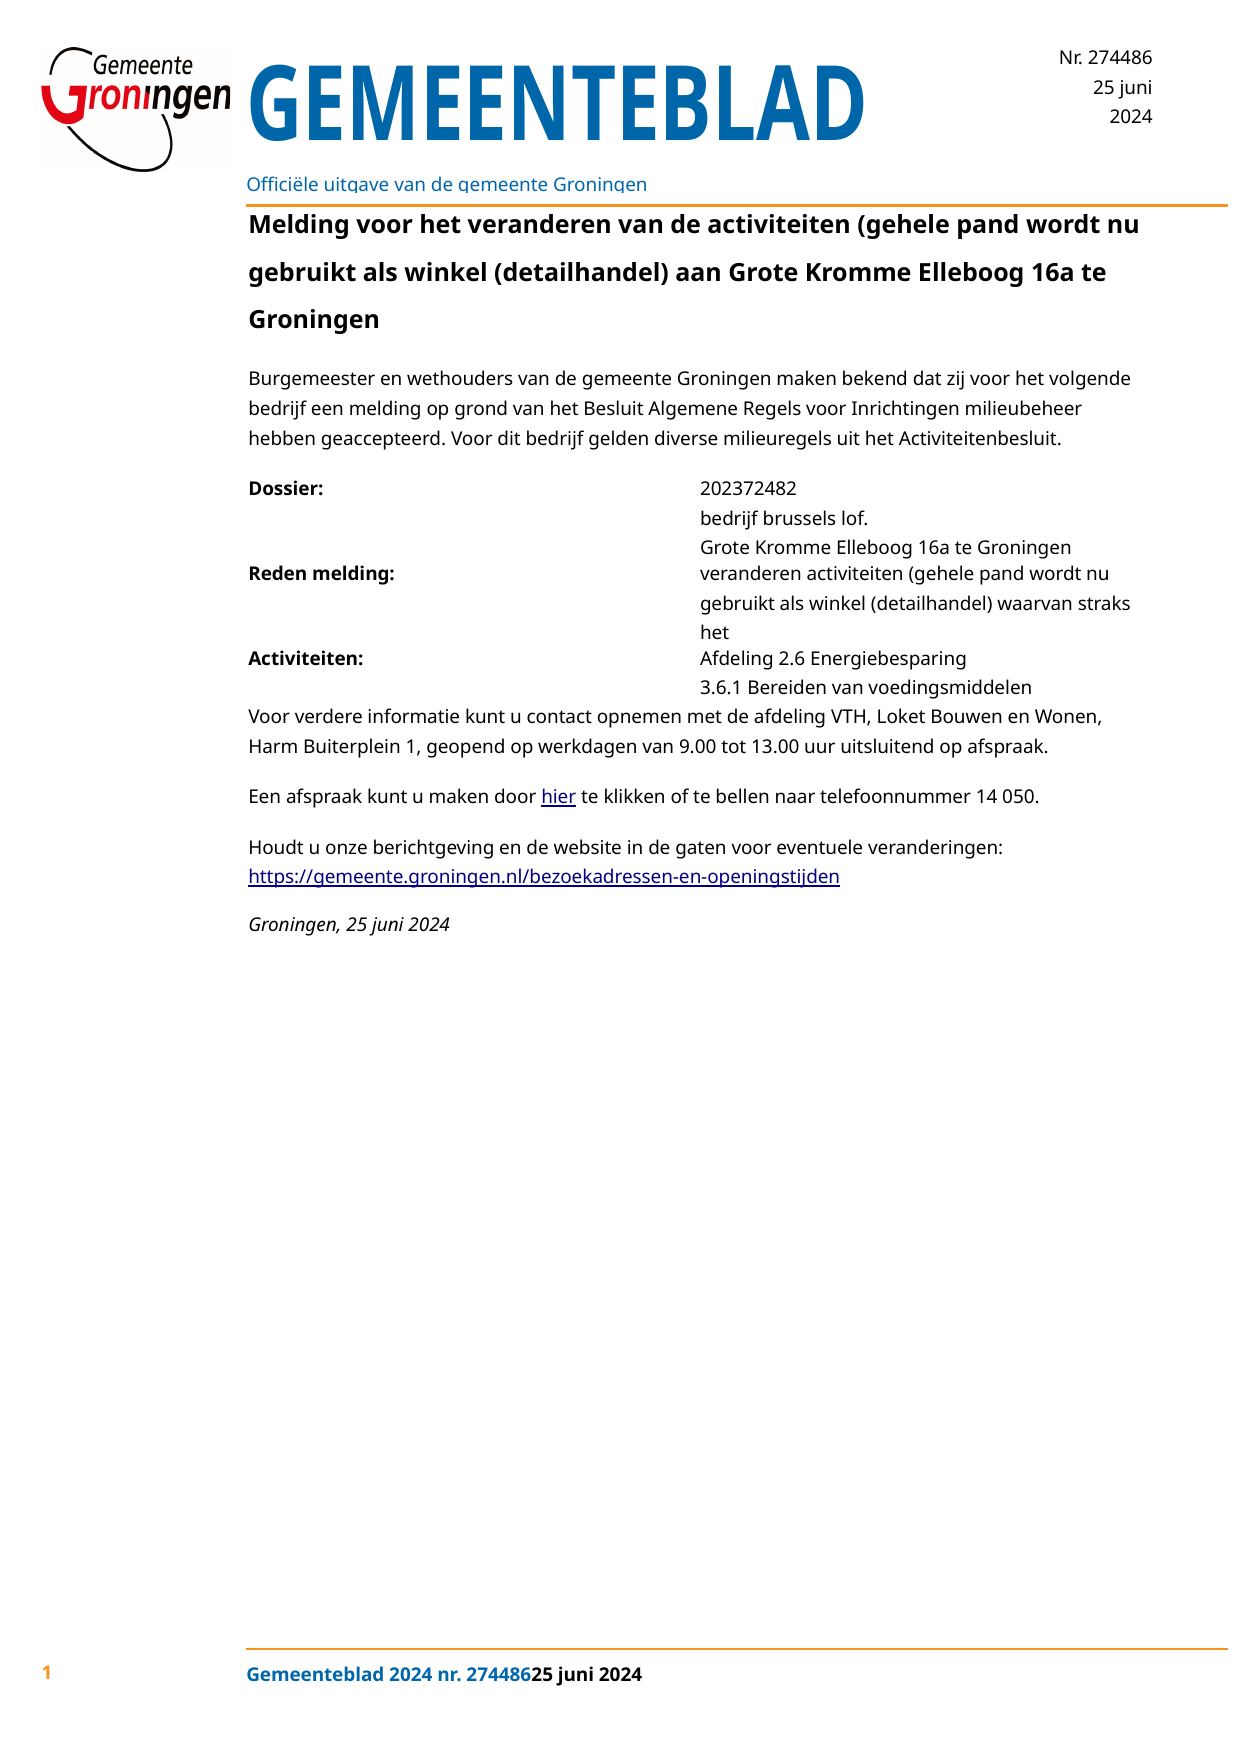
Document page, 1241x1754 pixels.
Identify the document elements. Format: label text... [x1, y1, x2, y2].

text Melding voor het veranderen van de activiteiten (gehele pand wordt nu gebruikt als winkel (detailhandel) aan Grote Kromme Elleboog 16a te Groningen [248, 207, 1152, 336]
table_cell Afdeling 2.6 Energiebesparing 3.6.1 Bereiden van voedingsmiddelen [700, 645, 1152, 700]
table_header Dossier: [248, 475, 700, 560]
table_cell Reden melding: [248, 560, 700, 645]
text Een afspraak kunt u maken door hier te klikken of te bellen naar telefoonnummer 14 050. [248, 783, 1152, 809]
text Houdt u onze berichtgeving en de website in de gaten voor eventuele veranderingen: https://gemeente.groningen.nl/bezoekadressen-en-openingstijden [248, 834, 1152, 889]
picture [41, 47, 231, 172]
text Voor verdere informatie kunt u contact opnemen met de afdeling VTH, Loket Bouwen en Wonen, Harm Buiterplein 1, geopend op werkdagen van 9.00 tot 13.00 uur uitsluitend op afspraak. [248, 703, 1152, 759]
text Burgemeester en wethouders van de gemeente Groningen maken bekend dat zij voor het volgende bedrijf een melding op grond van het Besluit Algemene Regels voor Inrichtingen milieubeheer hebben geaccepteerd. Voor dit bedrijf gelden diverse milieuregels uit het Activiteitenbesluit. [248, 366, 1152, 450]
text Groningen, 25 juni 2024 [248, 911, 1152, 937]
table_cell Activiteiten: [248, 645, 700, 700]
table_cell veranderen activiteiten (gehele pand wordt nu gebruikt als winkel (detailhandel) waarvan straks het [700, 560, 1152, 645]
table_header 202372482 bedrijf brussels lof. Grote Kromme Elleboog 16a te Groningen [700, 475, 1152, 560]
